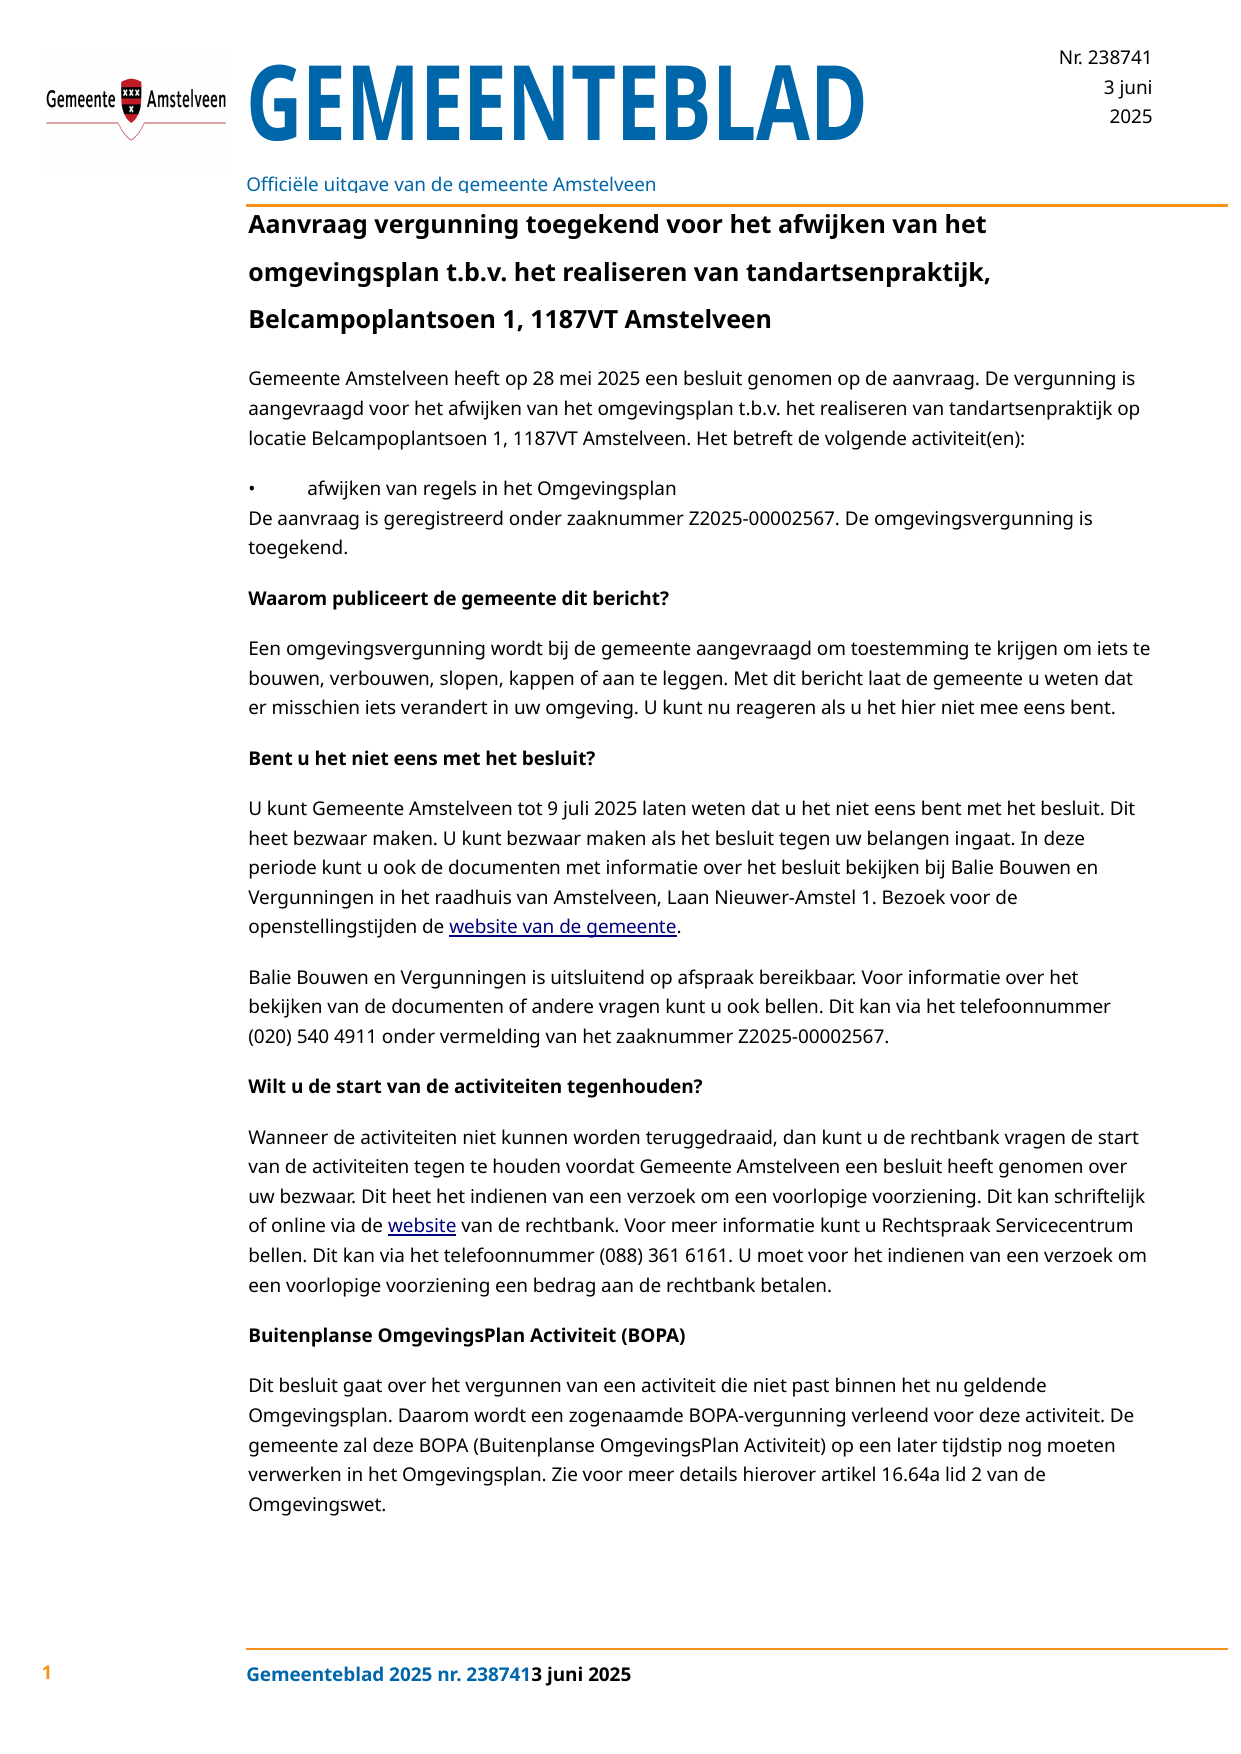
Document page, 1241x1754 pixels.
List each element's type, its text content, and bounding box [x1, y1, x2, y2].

text U kunt Gemeente Amstelveen tot 9 juli 2025 laten weten dat u het niet eens bent met het besluit. Dit heet bezwaar maken. U kunt bezwaar maken als het besluit tegen uw belangen ingaat. In deze periode kunt u ook de documenten met informatie over het besluit bekijken bij Balie Bouwen en Vergunningen in het raadhuis van Amstelveen, Laan Nieuwer-Amstel 1. Bezoek voor de openstellingstijden de website van de gemeente. [248, 795, 1152, 939]
text Buitenplanse OmgevingsPlan Activiteit (BOPA) [248, 1322, 1152, 1348]
text Balie Bouwen en Vergunningen is uitsluitend op afspraak bereikbaar. Voor informatie over het bekijken van de documenten of andere vragen kunt u ook bellen. Dit kan via het telefoonnummer (020) 540 4911 onder vermelding van het zaaknummer Z2025-00002567. [248, 964, 1152, 1049]
text Aanvraag vergunning toegekend voor het afwijken van het omgevingsplan t.b.v. het realiseren van tandartsenpraktijk, Belcampoplantsoen 1, 1187VT Amstelveen [248, 207, 1152, 336]
text Gemeente Amstelveen heeft op 28 mei 2025 een besluit genomen op de aanvraag. De vergunning is aangevraagd voor het afwijken van het omgevingsplan t.b.v. het realiseren van tandartsenpraktijk op locatie Belcampoplantsoen 1, 1187VT Amstelveen. Het betreft de volgende activiteit(en): [248, 366, 1152, 450]
text Bent u het niet eens met het besluit? [248, 745, 1152, 770]
text De aanvraag is geregistreerd onder zaaknummer Z2025-00002567. De omgevingsvergunning is toegekend. [248, 505, 1152, 560]
text Dit besluit gaat over het vergunnen van een activiteit die niet past binnen het nu geldende Omgevingsplan. Daarom wordt een zogenaamde BOPA-vergunning verleend voor deze activiteit. De gemeente zal deze BOPA (Buitenplanse OmgevingsPlan Activiteit) op een later tijdstip nog moeten verwerken in het Omgevingsplan. Zie voor meer details hierover artikel 16.64a lid 2 van de Omgevingswet. [248, 1373, 1152, 1517]
list afwijken van regels in het Omgevingsplan [248, 475, 1152, 501]
text Een omgevingsvergunning wordt bij de gemeente aangevraagd om toestemming te krijgen om iets te bouwen, verbouwen, slopen, kappen of aan te leggen. Met dit bericht laat de gemeente u weten dat er misschien iets verandert in uw omgeving. U kunt nu reageren als u het hier niet mee eens bent. [248, 635, 1152, 720]
text Wanneer de activiteiten niet kunnen worden teruggedraaid, dan kunt u de rechtbank vragen de start van de activiteiten tegen te houden voordat Gemeente Amstelveen een besluit heeft genomen over uw bezwaar. Dit heet het indienen van een verzoek om een voorlopige voorziening. Dit kan schriftelijk of online via de website van de rechtbank. Voor meer informatie kunt u Rechtspraak Servicecentrum bellen. Dit kan via het telefoonnummer (088) 361 6161. U moet voor het indienen van een verzoek om een voorlopige voorziening een bedrag aan de rechtbank betalen. [248, 1124, 1152, 1297]
picture [41, 47, 231, 172]
text Wilt u de start van de activiteiten tegenhouden? [248, 1073, 1152, 1099]
text Waarom publiceert de gemeente dit bericht? [248, 585, 1152, 610]
